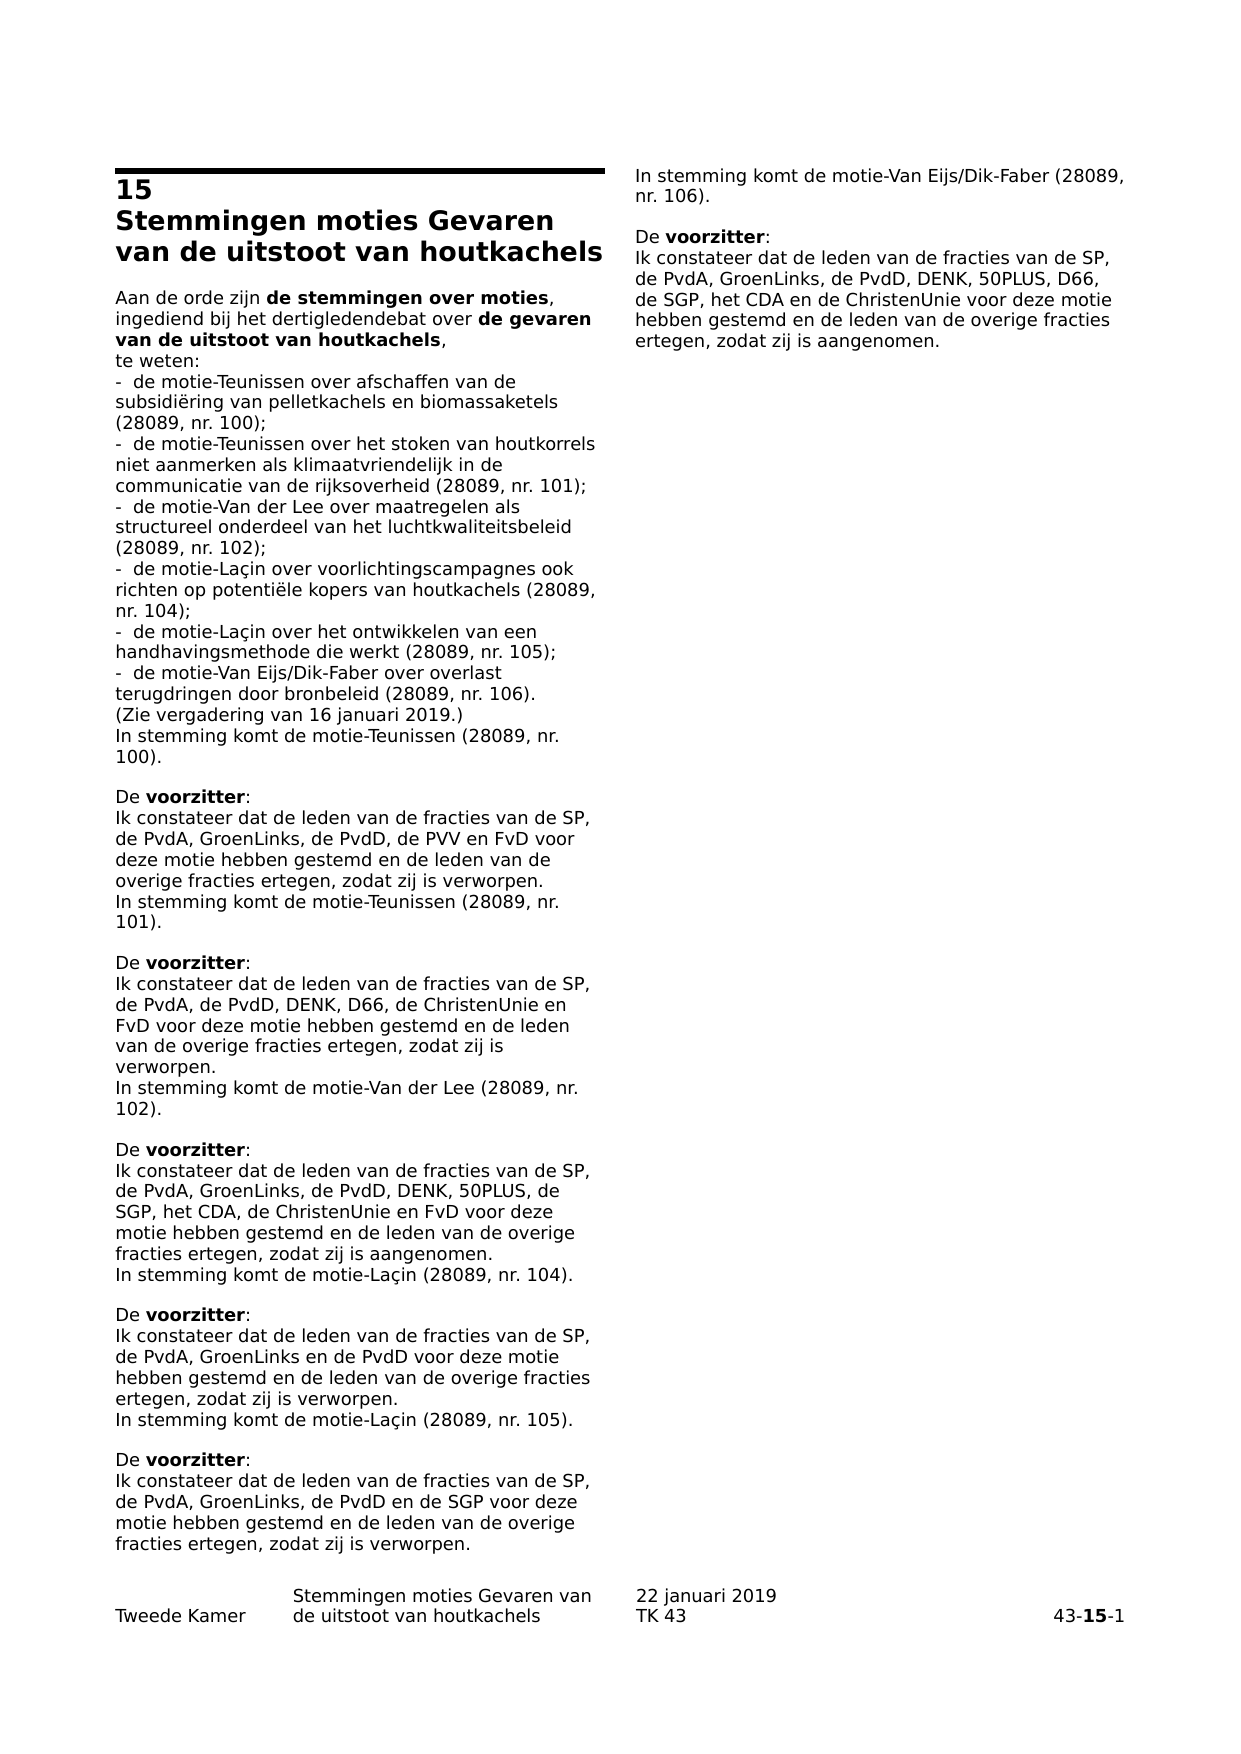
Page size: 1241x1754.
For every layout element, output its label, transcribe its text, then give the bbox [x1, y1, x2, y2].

text In stemming komt de motie-Laçin (28089, nr. 105). [115, 1409, 605, 1430]
list de motie-Van Eijs/Dik-Faber over overlast terugdringen door bronbeleid (28089, nr. 106). [115, 663, 605, 705]
text De voorzitter: [115, 1139, 605, 1160]
text Ik constateer dat de leden van de fracties van de SP, de PvdA, GroenLinks, de PvdD en de SGP voor deze motie hebben gestemd en de leden van de overige fracties ertegen, zodat zij is verworpen. [115, 1471, 605, 1554]
list de motie-Van der Lee over maatregelen als structureel onderdeel van het luchtkwaliteitsbeleid (28089, nr. 102); [115, 496, 605, 559]
text De voorzitter: [635, 227, 1125, 248]
text te weten: [115, 351, 605, 371]
text (Zie vergadering van 16 januari 2019.) [115, 705, 605, 726]
list de motie-Laçin over het ontwikkelen van een handhavingsmethode die werkt (28089, nr. 105); [115, 621, 605, 663]
text In stemming komt de motie-Van Eijs/Dik-Faber (28089, nr. 106). [635, 165, 1125, 207]
text Ik constateer dat de leden van de fracties van de SP, de PvdA, GroenLinks, de PvdD, de PVV en FvD voor deze motie hebben gestemd en de leden van de overige fracties ertegen, zodat zij is verworpen. [115, 808, 605, 891]
text In stemming komt de motie-Teunissen (28089, nr. 101). [115, 891, 605, 933]
title 15 Stemmingen moties Gevaren van de uitstoot van houtkachels [115, 174, 605, 268]
text De voorzitter: [115, 1305, 605, 1326]
text In stemming komt de motie-Teunissen (28089, nr. 100). [115, 726, 605, 767]
text Ik constateer dat de leden van de fracties van de SP, de PvdA, GroenLinks, de PvdD, DENK, 50PLUS, D66, de SGP, het CDA en de ChristenUnie voor deze motie hebben gestemd en de leden van de overige fracties ertegen, zodat zij is aangenomen. [635, 248, 1125, 352]
text Ik constateer dat de leden van de fracties van de SP, de PvdA, de PvdD, DENK, D66, de ChristenUnie en FvD voor deze motie hebben gestemd en de leden van de overige fracties ertegen, zodat zij is verworpen. [115, 974, 605, 1078]
text Aan de orde zijn de stemmingen over moties, ingediend bij het dertigledendebat over de gevaren van de uitstoot van houtkachels, [115, 288, 605, 351]
text In stemming komt de motie-Van der Lee (28089, nr. 102). [115, 1078, 605, 1119]
list de motie-Teunissen over het stoken van houtkorrels niet aanmerken als klimaatvriendelijk in de communicatie van de rijksoverheid (28089, nr. 101); [115, 434, 605, 496]
text De voorzitter: [115, 953, 605, 974]
text In stemming komt de motie-Laçin (28089, nr. 104). [115, 1264, 605, 1285]
text Ik constateer dat de leden van de fracties van de SP, de PvdA, GroenLinks, de PvdD, DENK, 50PLUS, de SGP, het CDA, de ChristenUnie en FvD voor deze motie hebben gestemd en de leden van de overige fracties ertegen, zodat zij is aangenomen. [115, 1160, 605, 1264]
list de motie-Laçin over voorlichtingscampagnes ook richten op potentiële kopers van houtkachels (28089, nr. 104); [115, 559, 605, 621]
list de motie-Teunissen over afschaffen van de subsidiëring van pelletkachels en biomassaketels (28089, nr. 100); [115, 371, 605, 434]
text De voorzitter: [115, 1450, 605, 1471]
text Ik constateer dat de leden van de fracties van de SP, de PvdA, GroenLinks en de PvdD voor deze motie hebben gestemd en de leden van de overige fracties ertegen, zodat zij is verworpen. [115, 1326, 605, 1409]
text De voorzitter: [115, 787, 605, 808]
